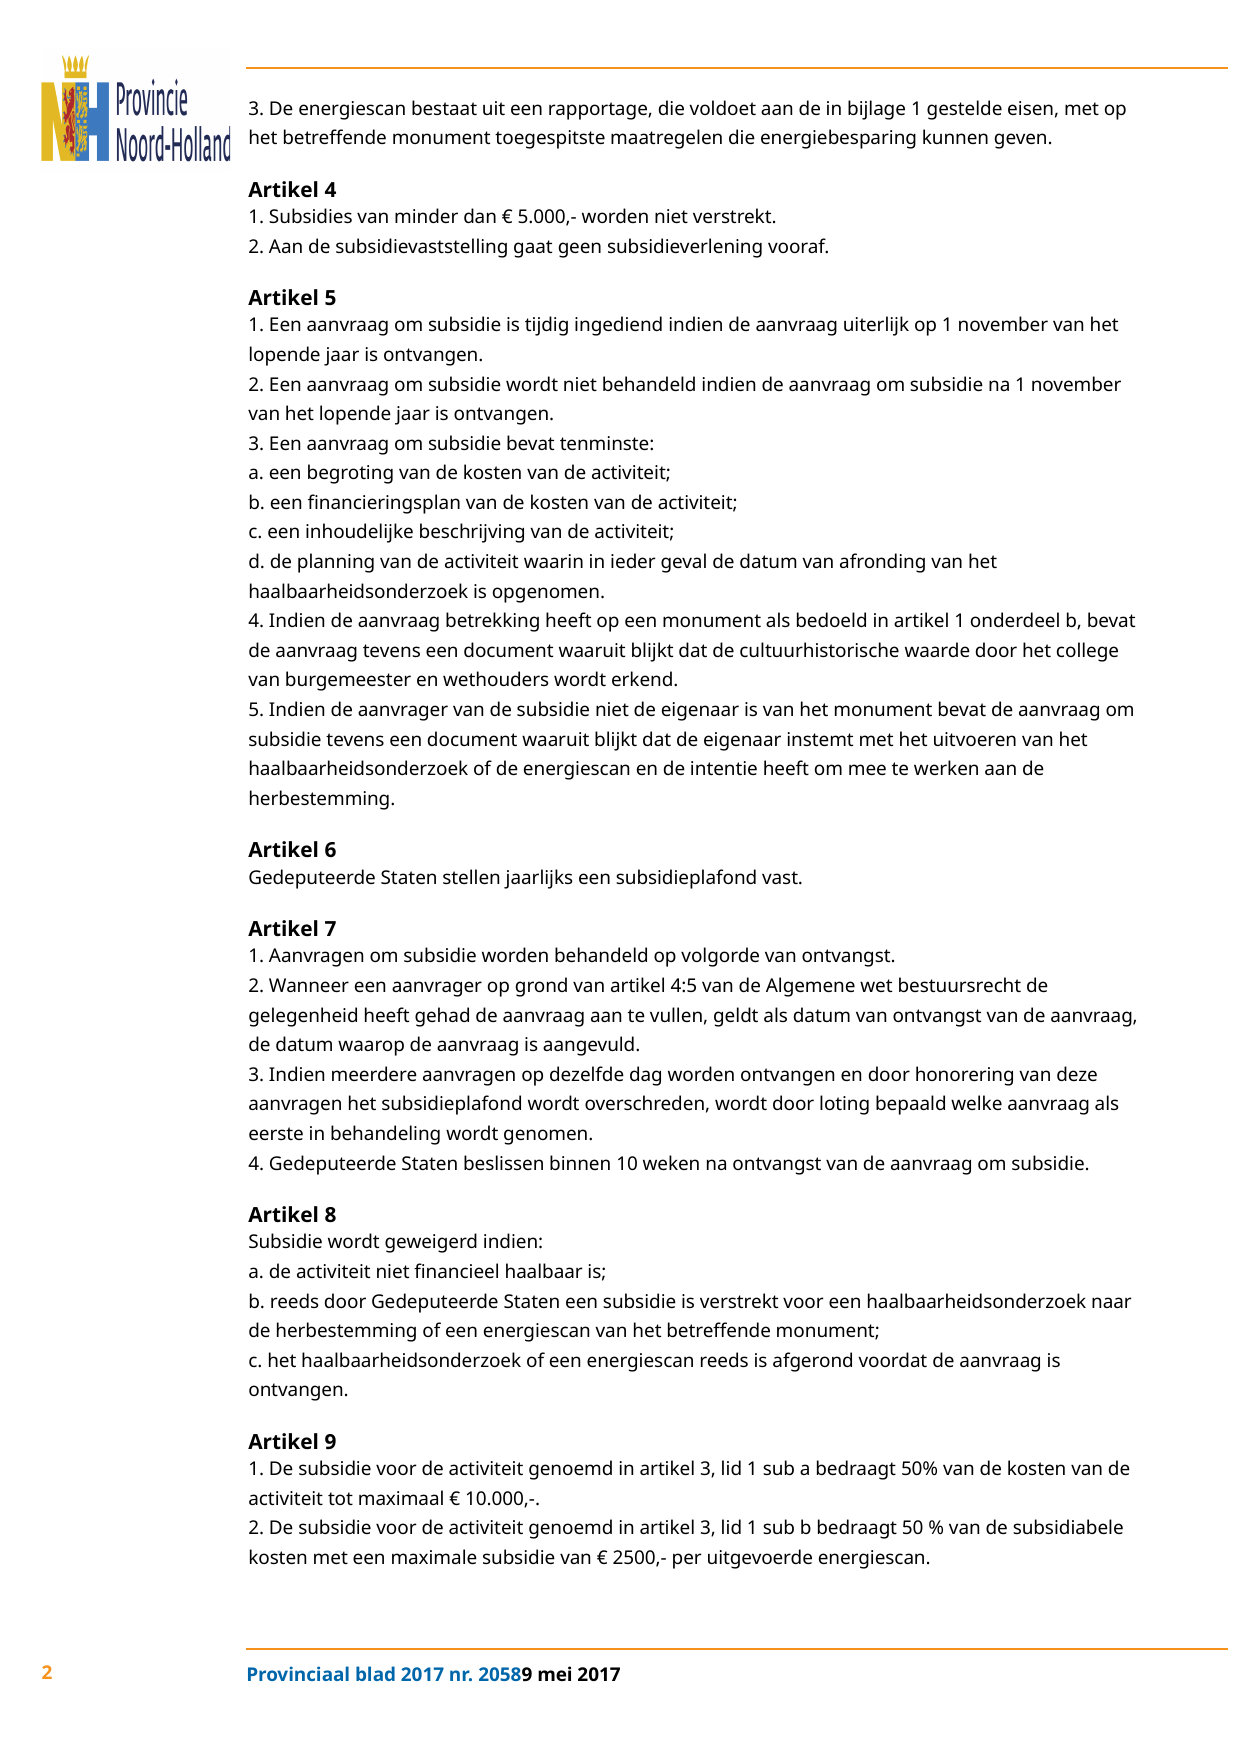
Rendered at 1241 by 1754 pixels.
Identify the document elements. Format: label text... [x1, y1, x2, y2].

text 3. Indien meerdere aanvragen op dezelfde dag worden ontvangen en door honorering van deze aanvragen het subsidieplafond wordt overschreden, wordt door loting bepaald welke aanvraag als eerste in behandeling wordt genomen. [248, 1061, 1152, 1146]
picture [41, 47, 231, 172]
text Artikel 5 [248, 283, 1152, 312]
text Artikel 4 [248, 175, 1152, 203]
text 1. Subsidies van minder dan € 5.000,- worden niet verstrekt. [248, 203, 1152, 229]
text b. reeds door Gedeputeerde Staten een subsidie is verstrekt voor een haalbaarheidsonderzoek naar de herbestemming of een energiescan van het betreffende monument; [248, 1288, 1152, 1343]
text 3. Een aanvraag om subsidie bevat tenminste: [248, 430, 1152, 456]
text Artikel 7 [248, 914, 1152, 943]
text a. de activiteit niet financieel haalbaar is; [248, 1258, 1152, 1284]
text c. een inhoudelijke beschrijving van de activiteit; [248, 519, 1152, 544]
text 3. De energiescan bestaat uit een rapportage, die voldoet aan de in bijlage 1 gestelde eisen, met op het betreffende monument toegespitste maatregelen die energiebesparing kunnen geven. [248, 95, 1152, 150]
text a. een begroting van de kosten van de activiteit; [248, 459, 1152, 485]
text Artikel 6 [248, 835, 1152, 864]
text Artikel 8 [248, 1200, 1152, 1229]
text 1. De subsidie voor de activiteit genoemd in artikel 3, lid 1 sub a bedraagt 50% van de kosten van de activiteit tot maximaal € 10.000,-. [248, 1455, 1152, 1511]
text d. de planning van de activiteit waarin in ieder geval de datum van afronding van het haalbaarheidsonderzoek is opgenomen. [248, 548, 1152, 604]
text 5. Indien de aanvrager van de subsidie niet de eigenaar is van het monument bevat de aanvraag om subsidie tevens een document waaruit blijkt dat de eigenaar instemt met het uitvoeren van het haalbaarheidsonderzoek of de energiescan en de intentie heeft om mee te werken aan de herbestemming. [248, 696, 1152, 811]
text 4. Gedeputeerde Staten beslissen binnen 10 weken na ontvangst van de aanvraag om subsidie. [248, 1150, 1152, 1176]
text Artikel 9 [248, 1427, 1152, 1455]
text b. een financieringsplan van de kosten van de activiteit; [248, 489, 1152, 515]
text 2. De subsidie voor de activiteit genoemd in artikel 3, lid 1 sub b bedraagt 50 % van de subsidiabele kosten met een maximale subsidie van € 2500,- per uitgevoerde energiescan. [248, 1514, 1152, 1570]
text c. het haalbaarheidsonderzoek of een energiescan reeds is afgerond voordat de aanvraag is ontvangen. [248, 1347, 1152, 1402]
text 1. Een aanvraag om subsidie is tijdig ingediend indien de aanvraag uiterlijk op 1 november van het lopende jaar is ontvangen. [248, 312, 1152, 367]
text 2. Een aanvraag om subsidie wordt niet behandeld indien de aanvraag om subsidie na 1 november van het lopende jaar is ontvangen. [248, 371, 1152, 426]
text Gedeputeerde Staten stellen jaarlijks een subsidieplafond vast. [248, 864, 1152, 889]
text 2. Wanneer een aanvrager op grond van artikel 4:5 van de Algemene wet bestuursrecht de gelegenheid heeft gehad de aanvraag aan te vullen, geldt als datum van ontvangst van de aanvraag, de datum waarop de aanvraag is aangevuld. [248, 972, 1152, 1057]
text Subsidie wordt geweigerd indien: [248, 1229, 1152, 1254]
text 2. Aan de subsidievaststelling gaat geen subsidieverlening vooraf. [248, 233, 1152, 258]
text 1. Aanvragen om subsidie worden behandeld op volgorde van ontvangst. [248, 943, 1152, 968]
text 4. Indien de aanvraag betrekking heeft op een monument als bedoeld in artikel 1 onderdeel b, bevat de aanvraag tevens een document waaruit blijkt dat de cultuurhistorische waarde door het college van burgemeester en wethouders wordt erkend. [248, 607, 1152, 692]
